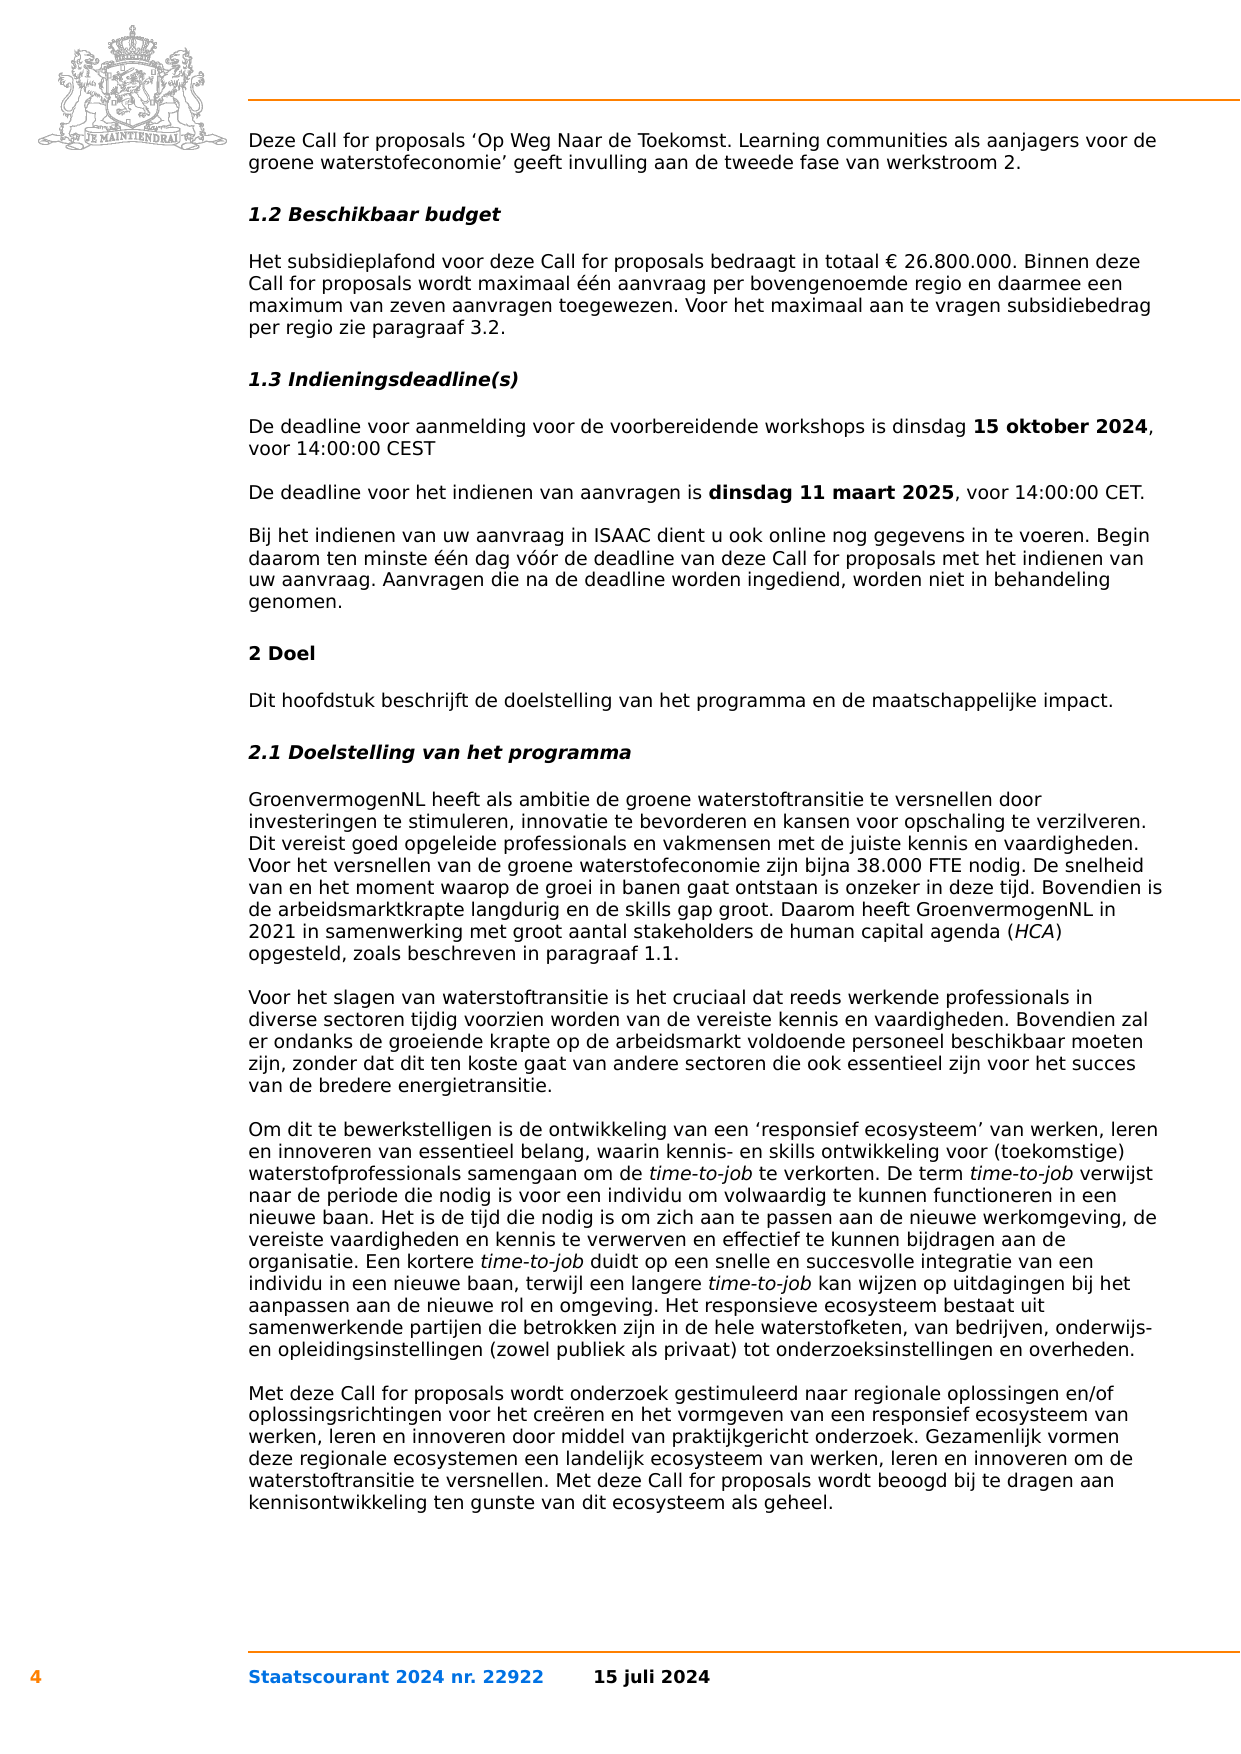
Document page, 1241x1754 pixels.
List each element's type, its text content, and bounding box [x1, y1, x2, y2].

subtitle 1.2 Beschikbaar budget [248, 204, 1163, 226]
text Voor het slagen van waterstoftransitie is het cruciaal dat reeds werkende professionals in diverse sectoren tijdig voorzien worden van de vereiste kennis en vaardigheden. Bovendien zal er ondanks de groeiende krapte op de arbeidsmarkt voldoende personeel beschikbaar moeten zijn, zonder dat dit ten koste gaat van andere sectoren die ook essentieel zijn voor het succes van de bredere energietransitie. [248, 987, 1163, 1097]
picture [38, 25, 227, 150]
subtitle 2.1 Doelstelling van het programma [248, 742, 1163, 764]
text De deadline voor aanmelding voor de voorbereidende workshops is dinsdag 15 oktober 2024, voor 14:00:00 CEST [248, 416, 1163, 460]
text Het subsidieplafond voor deze Call for proposals bedraagt in totaal € 26.800.000. Binnen deze Call for proposals wordt maximaal één aanvraag per bovengenoemde regio en daarmee een maximum van zeven aanvragen toegewezen. Voor het maximaal aan te vragen subsidiebedrag per regio zie paragraaf 3.2. [248, 251, 1163, 339]
text De deadline voor het indienen van aanvragen is dinsdag 11 maart 2025, voor 14:00:00 CET. [248, 482, 1163, 503]
text GroenvermogenNL heeft als ambitie de groene waterstoftransitie te versnellen door investeringen te stimuleren, innovatie te bevorderen en kansen voor opschaling te verzilveren. Dit vereist goed opgeleide professionals en vakmensen met de juiste kennis en vaardigheden. Voor het versnellen van de groene waterstofeconomie zijn bijna 38.000 FTE nodig. De snelheid van en het moment waarop de groei in banen gaat ontstaan is onzeker in deze tijd. Bovendien is de arbeidsmarktkrapte langdurig en de skills gap groot. Daarom heeft GroenvermogenNL in 2021 in samenwerking met groot aantal stakeholders de human capital agenda (HCA) opgesteld, zoals beschreven in paragraaf 1.1. [248, 789, 1163, 965]
text Dit hoofdstuk beschrijft de doelstelling van het programma en de maatschappelijke impact. [248, 690, 1163, 712]
text Om dit te bewerkstelligen is de ontwikkeling van een ‘responsief ecosysteem’ van werken, leren en innoveren van essentieel belang, waarin kennis- en skills ontwikkeling voor (toekomstige) waterstofprofessionals samengaan om de time-to-job te verkorten. De term time-to-job verwijst naar de periode die nodig is voor een individu om volwaardig te kunnen functioneren in een nieuwe baan. Het is de tijd die nodig is om zich aan te passen aan de nieuwe werkomgeving, de vereiste vaardigheden en kennis te verwerven en effectief te kunnen bijdragen aan de organisatie. Een kortere time-to-job duidt op een snelle en succesvolle integratie van een individu in een nieuwe baan, terwijl een langere time-to-job kan wijzen op uitdagingen bij het aanpassen aan de nieuwe rol en omgeving. Het responsieve ecosysteem bestaat uit samenwerkende partijen die betrokken zijn in de hele waterstofketen, van bedrijven, onderwijs- en opleidingsinstellingen (zowel publiek als privaat) tot onderzoeksinstellingen en overheden. [248, 1119, 1163, 1361]
subtitle 2 Doel [248, 643, 1163, 665]
text Met deze Call for proposals wordt onderzoek gestimuleerd naar regionale oplossingen en/of oplossingsrichtingen voor het creëren en het vormgeven van een responsief ecosysteem van werken, leren en innoveren door middel van praktijkgericht onderzoek. Gezamenlijk vormen deze regionale ecosystemen een landelijk ecosysteem van werken, leren en innoveren om de waterstoftransitie te versnellen. Met deze Call for proposals wordt beoogd bij te dragen aan kennisontwikkeling ten gunste van dit ecosysteem als geheel. [248, 1382, 1163, 1514]
text Bij het indienen van uw aanvraag in ISAAC dient u ook online nog gegevens in te voeren. Begin daarom ten minste één dag vóór de deadline van deze Call for proposals met het indienen van uw aanvraag. Aanvragen die na de deadline worden ingediend, worden niet in behandeling genomen. [248, 525, 1163, 613]
text Deze Call for proposals ‘Op Weg Naar de Toekomst. Learning communities als aanjagers voor de groene waterstofeconomie’ geeft invulling aan de tweede fase van werkstroom 2. [248, 130, 1163, 174]
subtitle 1.3 Indieningsdeadline(s) [248, 369, 1163, 391]
